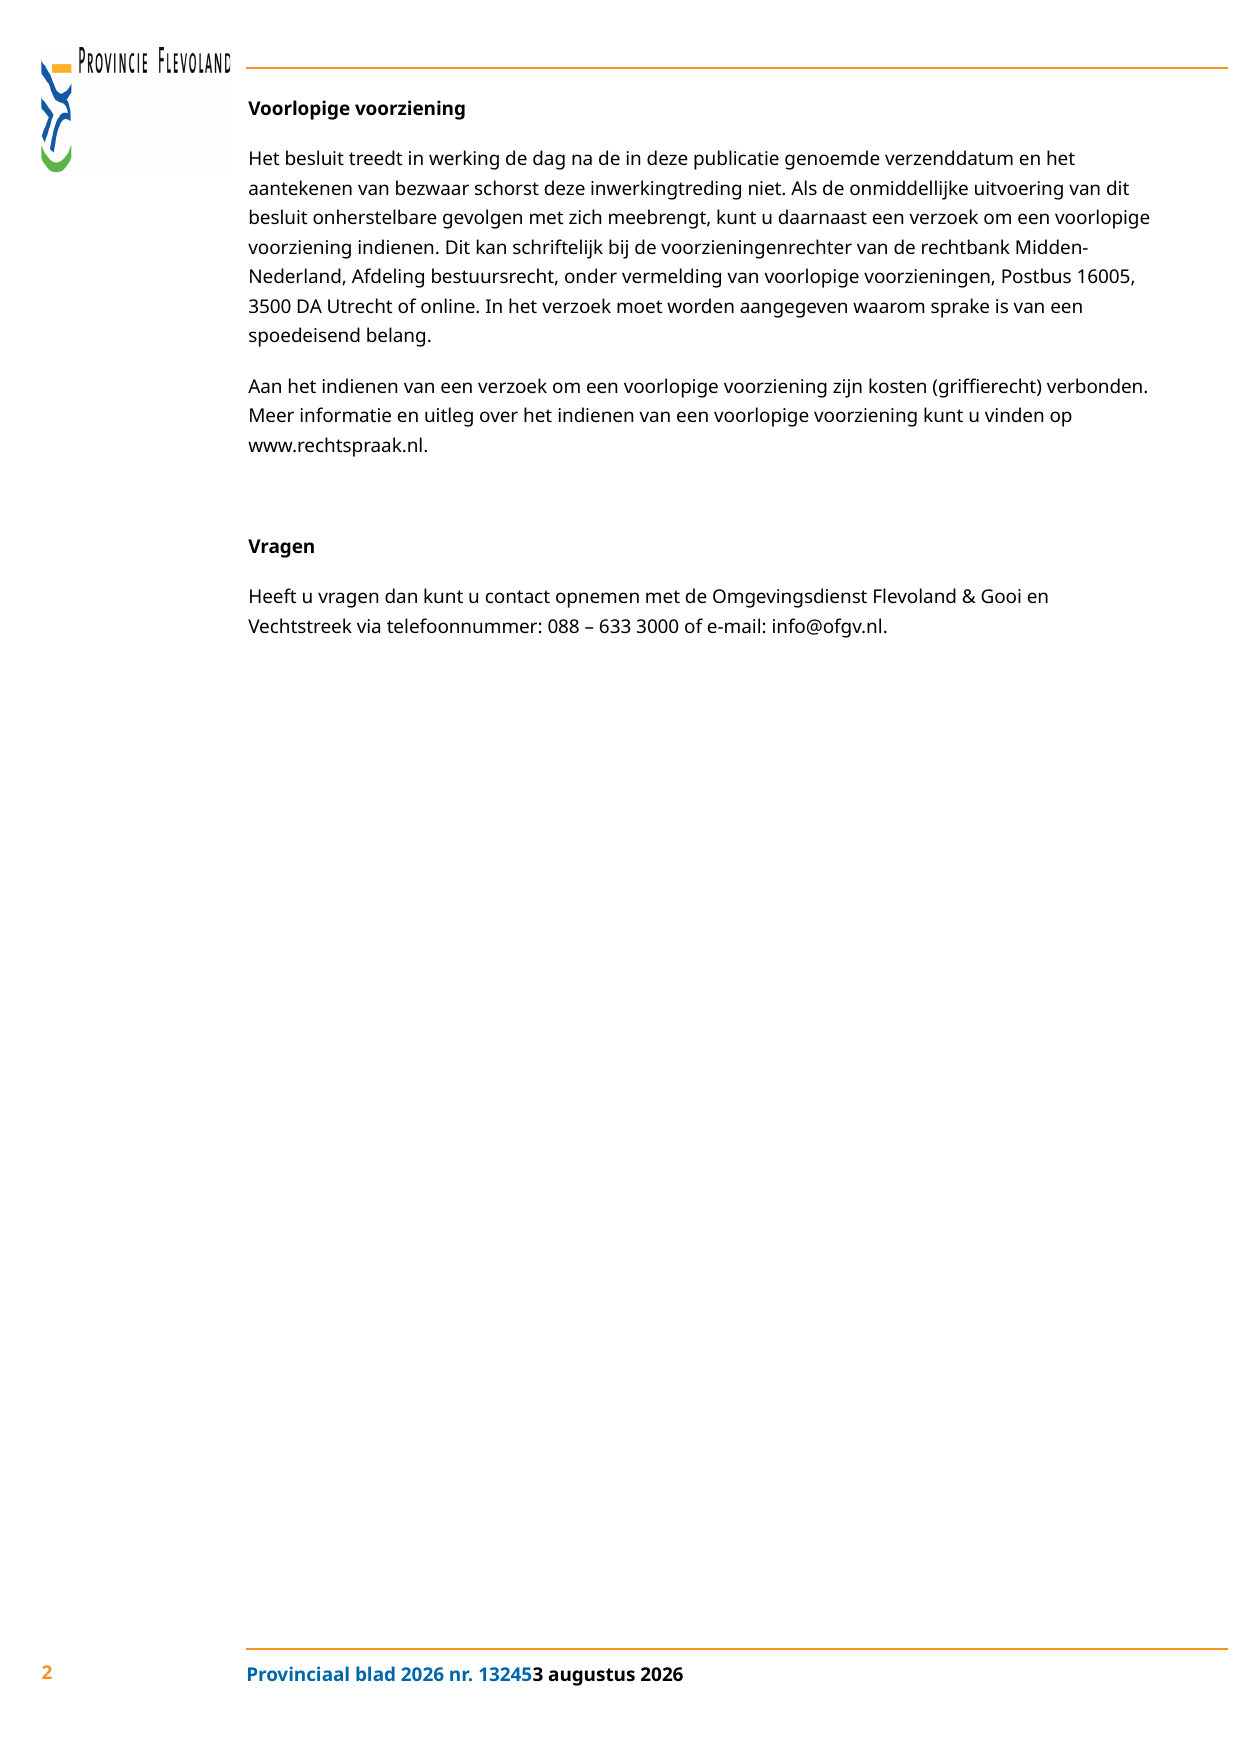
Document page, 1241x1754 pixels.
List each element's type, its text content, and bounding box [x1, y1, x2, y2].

text Vragen [248, 533, 1152, 559]
text Het besluit treedt in werking de dag na de in deze publicatie genoemde verzenddatum en het aantekenen van bezwaar schorst deze inwerkingtreding niet. Als de onmiddellijke uitvoering van dit besluit onherstelbare gevolgen met zich meebrengt, kunt u daarnaast een verzoek om een voorlopige voorziening indienen. Dit kan schriftelijk bij de voorzieningenrechter van de rechtbank Midden-Nederland, Afdeling bestuursrecht, onder vermelding van voorlopige voorzieningen, Postbus 16005, 3500 DA Utrecht of online. In het verzoek moet worden aangegeven waarom sprake is van een spoedeisend belang. [248, 145, 1152, 348]
text Voorlopige voorziening [248, 95, 1152, 121]
picture [41, 47, 231, 172]
text Heeft u vragen dan kunt u contact opnemen met de Omgevingsdienst Flevoland & Gooi en Vechtstreek via telefoonnummer: 088 – 633 3000 of e-mail: info@ofgv.nl. [248, 583, 1152, 639]
text Aan het indienen van een verzoek om een voorlopige voorziening zijn kosten (griffierecht) verbonden. Meer informatie en uitleg over het indienen van een voorlopige voorziening kunt u vinden op www.rechtspraak.nl. [248, 373, 1152, 458]
